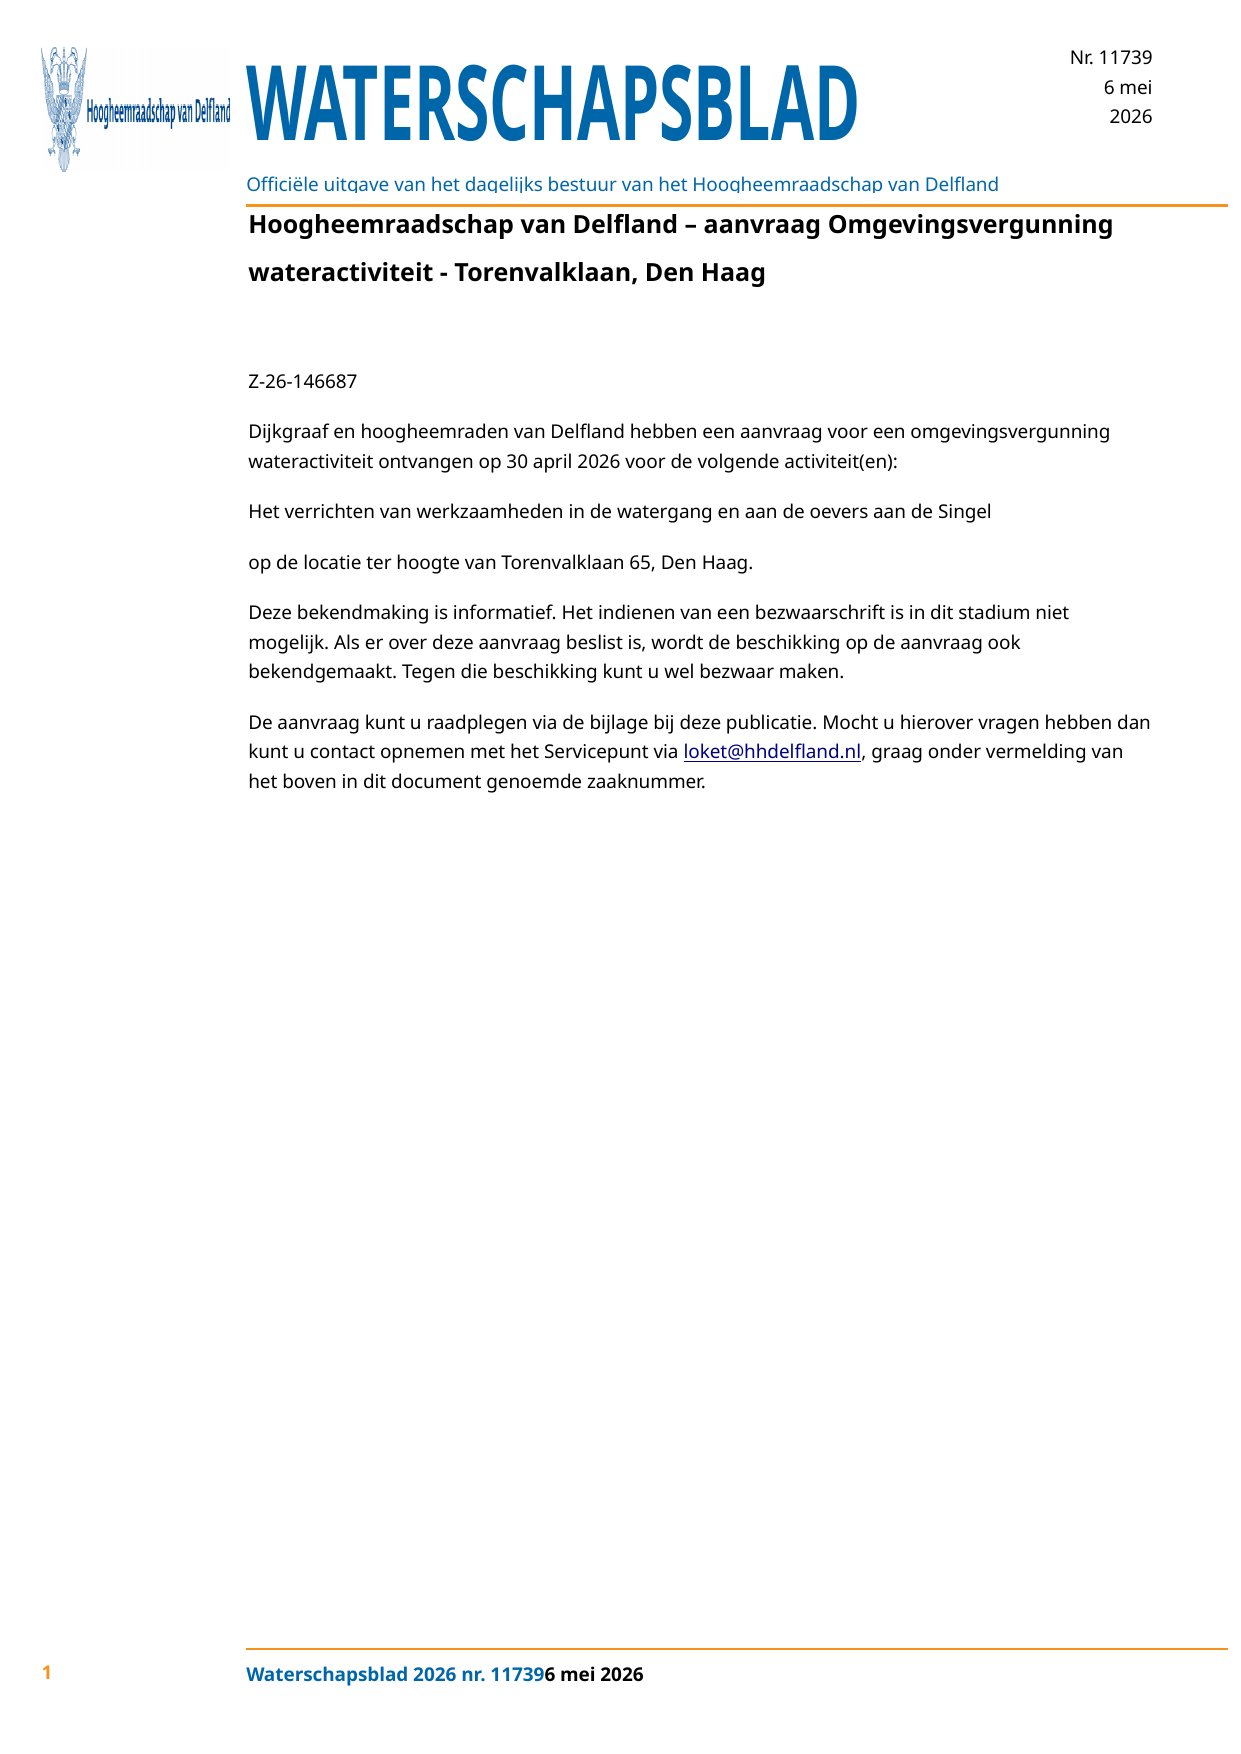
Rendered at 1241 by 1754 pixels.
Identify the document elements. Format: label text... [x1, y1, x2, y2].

text Het verrichten van werkzaamheden in de watergang en aan de oevers aan de Singel [248, 499, 1152, 524]
text Dijkgraaf en hoogheemraden van Delfland hebben een aanvraag voor een omgevingsvergunning wateractiviteit ontvangen op 30 april 2026 voor de volgende activiteit(en): [248, 419, 1152, 474]
text Hoogheemraadschap van Delfland – aanvraag Omgevingsvergunning wateractiviteit - Torenvalklaan, Den Haag [248, 207, 1152, 288]
text De aanvraag kunt u raadplegen via de bijlage bij deze publicatie. Mocht u hierover vragen hebben dan kunt u contact opnemen met het Servicepunt via loket@hhdelfland.nl, graag onder vermelding van het boven in dit document genoemde zaaknummer. [248, 709, 1152, 794]
picture [41, 47, 231, 172]
text Deze bekendmaking is informatief. Het indienen van een bezwaarschrift is in dit stadium niet mogelijk. Als er over deze aanvraag beslist is, wordt de beschikking op de aanvraag ook bekendgemaakt. Tegen die beschikking kunt u wel bezwaar maken. [248, 599, 1152, 684]
text Z-26-146687 [248, 368, 1152, 394]
text op de locatie ter hoogte van Torenvalklaan 65, Den Haag. [248, 549, 1152, 575]
